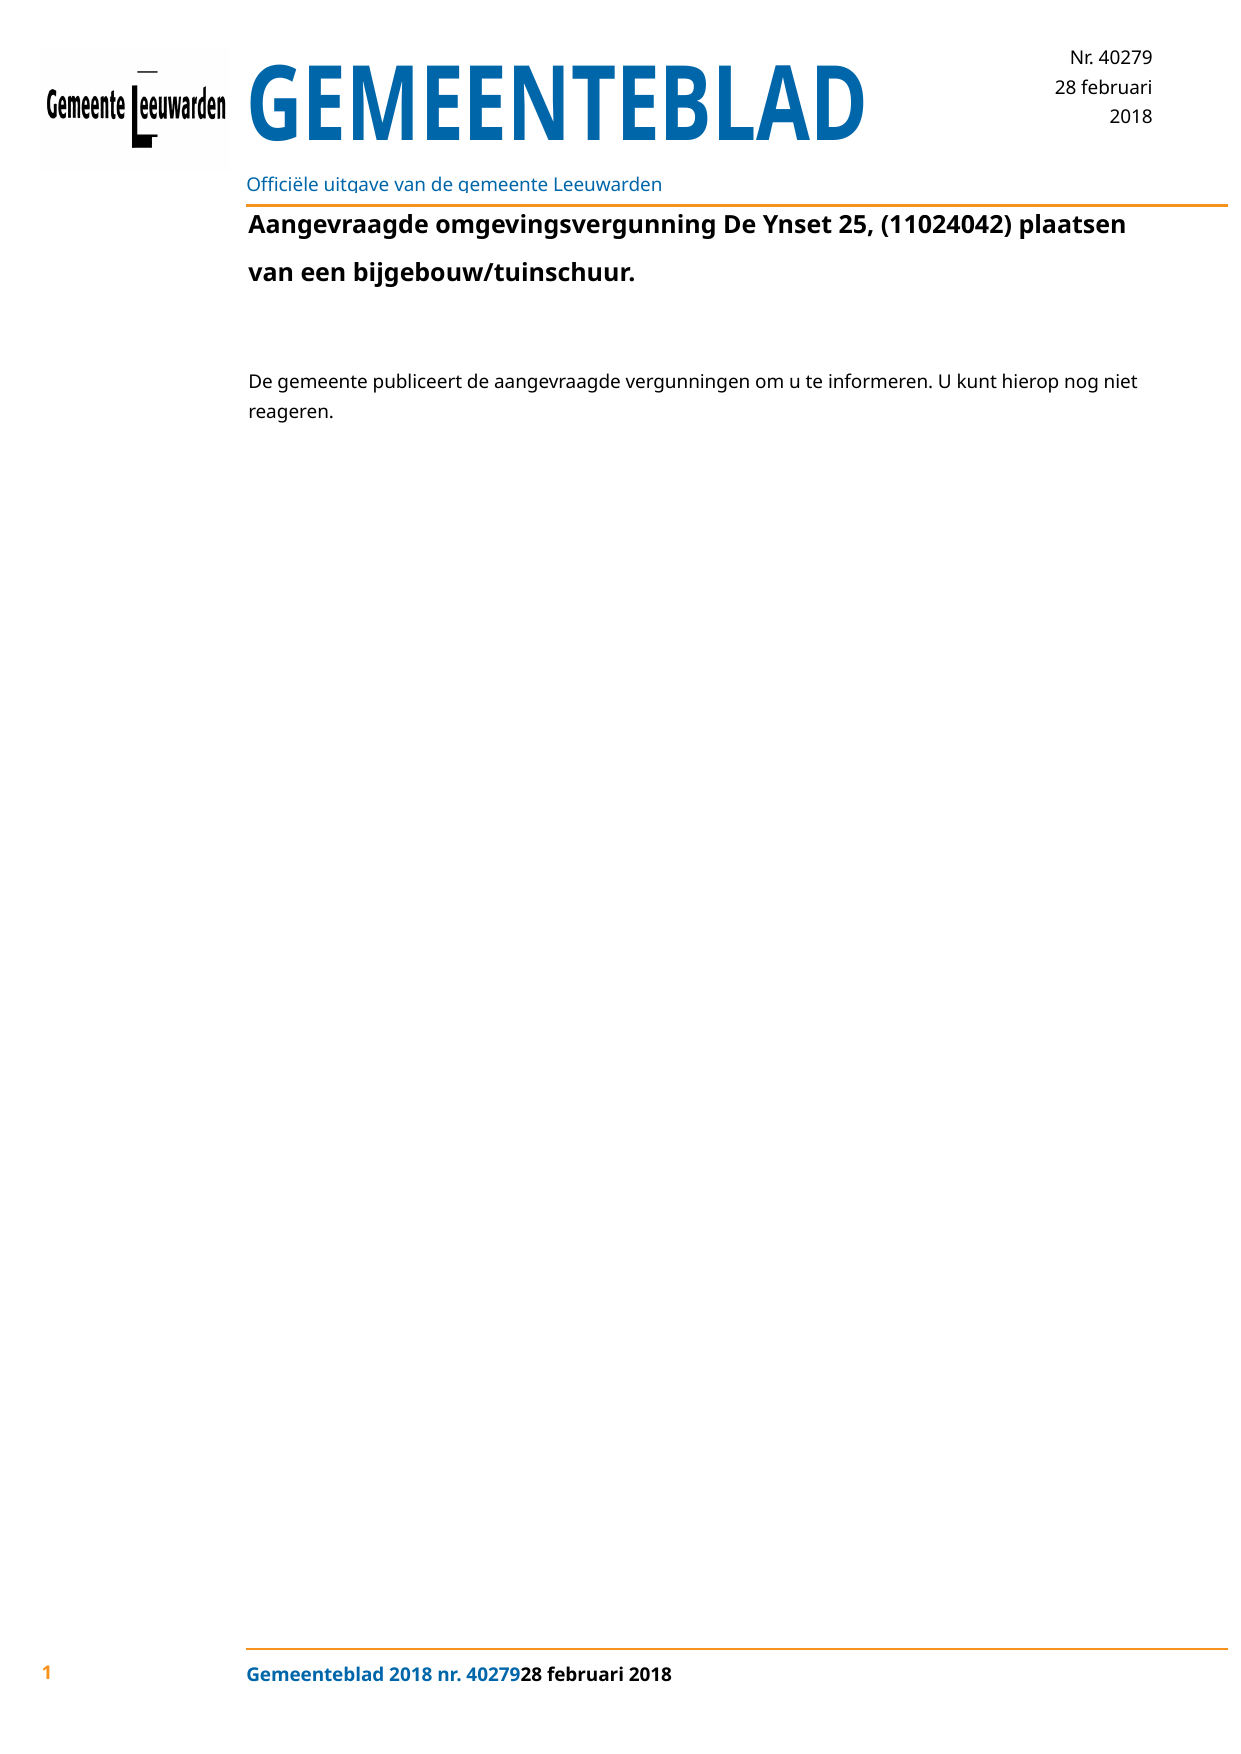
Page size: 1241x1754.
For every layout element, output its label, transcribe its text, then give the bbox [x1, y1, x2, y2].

text De gemeente publiceert de aangevraagde vergunningen om u te informeren. U kunt hierop nog niet reageren. [248, 368, 1152, 424]
text Aangevraagde omgevingsvergunning De Ynset 25, (11024042) plaatsen van een bijgebouw/tuinschuur. [248, 207, 1152, 288]
picture [41, 47, 231, 172]
